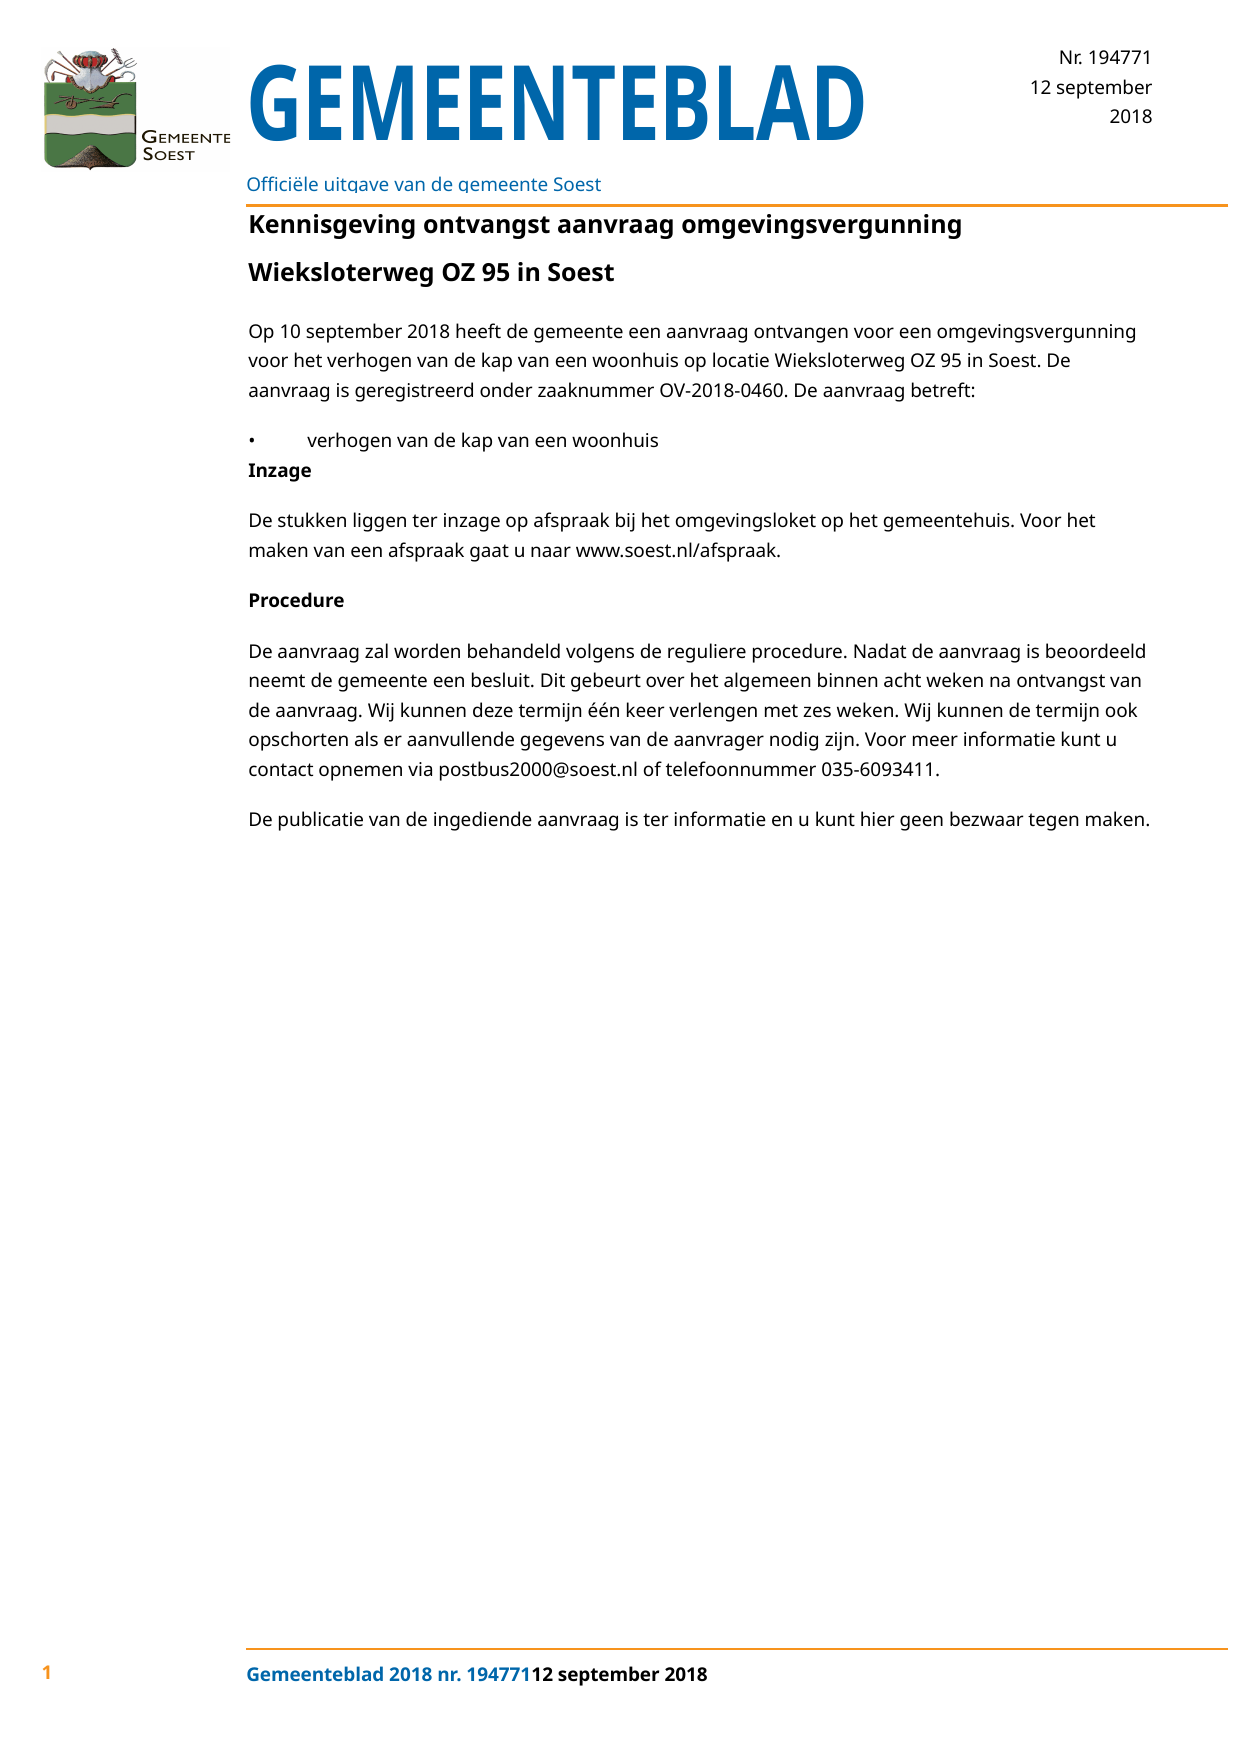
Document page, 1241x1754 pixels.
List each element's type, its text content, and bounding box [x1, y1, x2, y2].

text De aanvraag zal worden behandeld volgens de reguliere procedure. Nadat de aanvraag is beoordeeld neemt de gemeente een besluit. Dit gebeurt over het algemeen binnen acht weken na ontvangst van de aanvraag. Wij kunnen deze termijn één keer verlengen met zes weken. Wij kunnen de termijn ook opschorten als er aanvullende gegevens van de aanvrager nodig zijn. Voor meer informatie kunt u contact opnemen via postbus2000@soest.nl of telefoonnummer 035-6093411. [248, 638, 1152, 782]
list verhogen van de kap van een woonhuis [248, 427, 1152, 453]
text Inzage [248, 457, 1152, 483]
text Kennisgeving ontvangst aanvraag omgevingsvergunning Wieksloterweg OZ 95 in Soest [248, 207, 1152, 288]
text Procedure [248, 587, 1152, 613]
picture [41, 47, 231, 172]
text Op 10 september 2018 heeft de gemeente een aanvraag ontvangen voor een omgevingsvergunning voor het verhogen van de kap van een woonhuis op locatie Wieksloterweg OZ 95 in Soest. De aanvraag is geregistreerd onder zaaknummer OV-2018-0460. De aanvraag betreft: [248, 318, 1152, 403]
text De stukken liggen ter inzage op afspraak bij het omgevingsloket op het gemeentehuis. Voor het maken van een afspraak gaat u naar www.soest.nl/afspraak. [248, 507, 1152, 563]
text De publicatie van de ingediende aanvraag is ter informatie en u kunt hier geen bezwaar tegen maken. [248, 807, 1152, 832]
